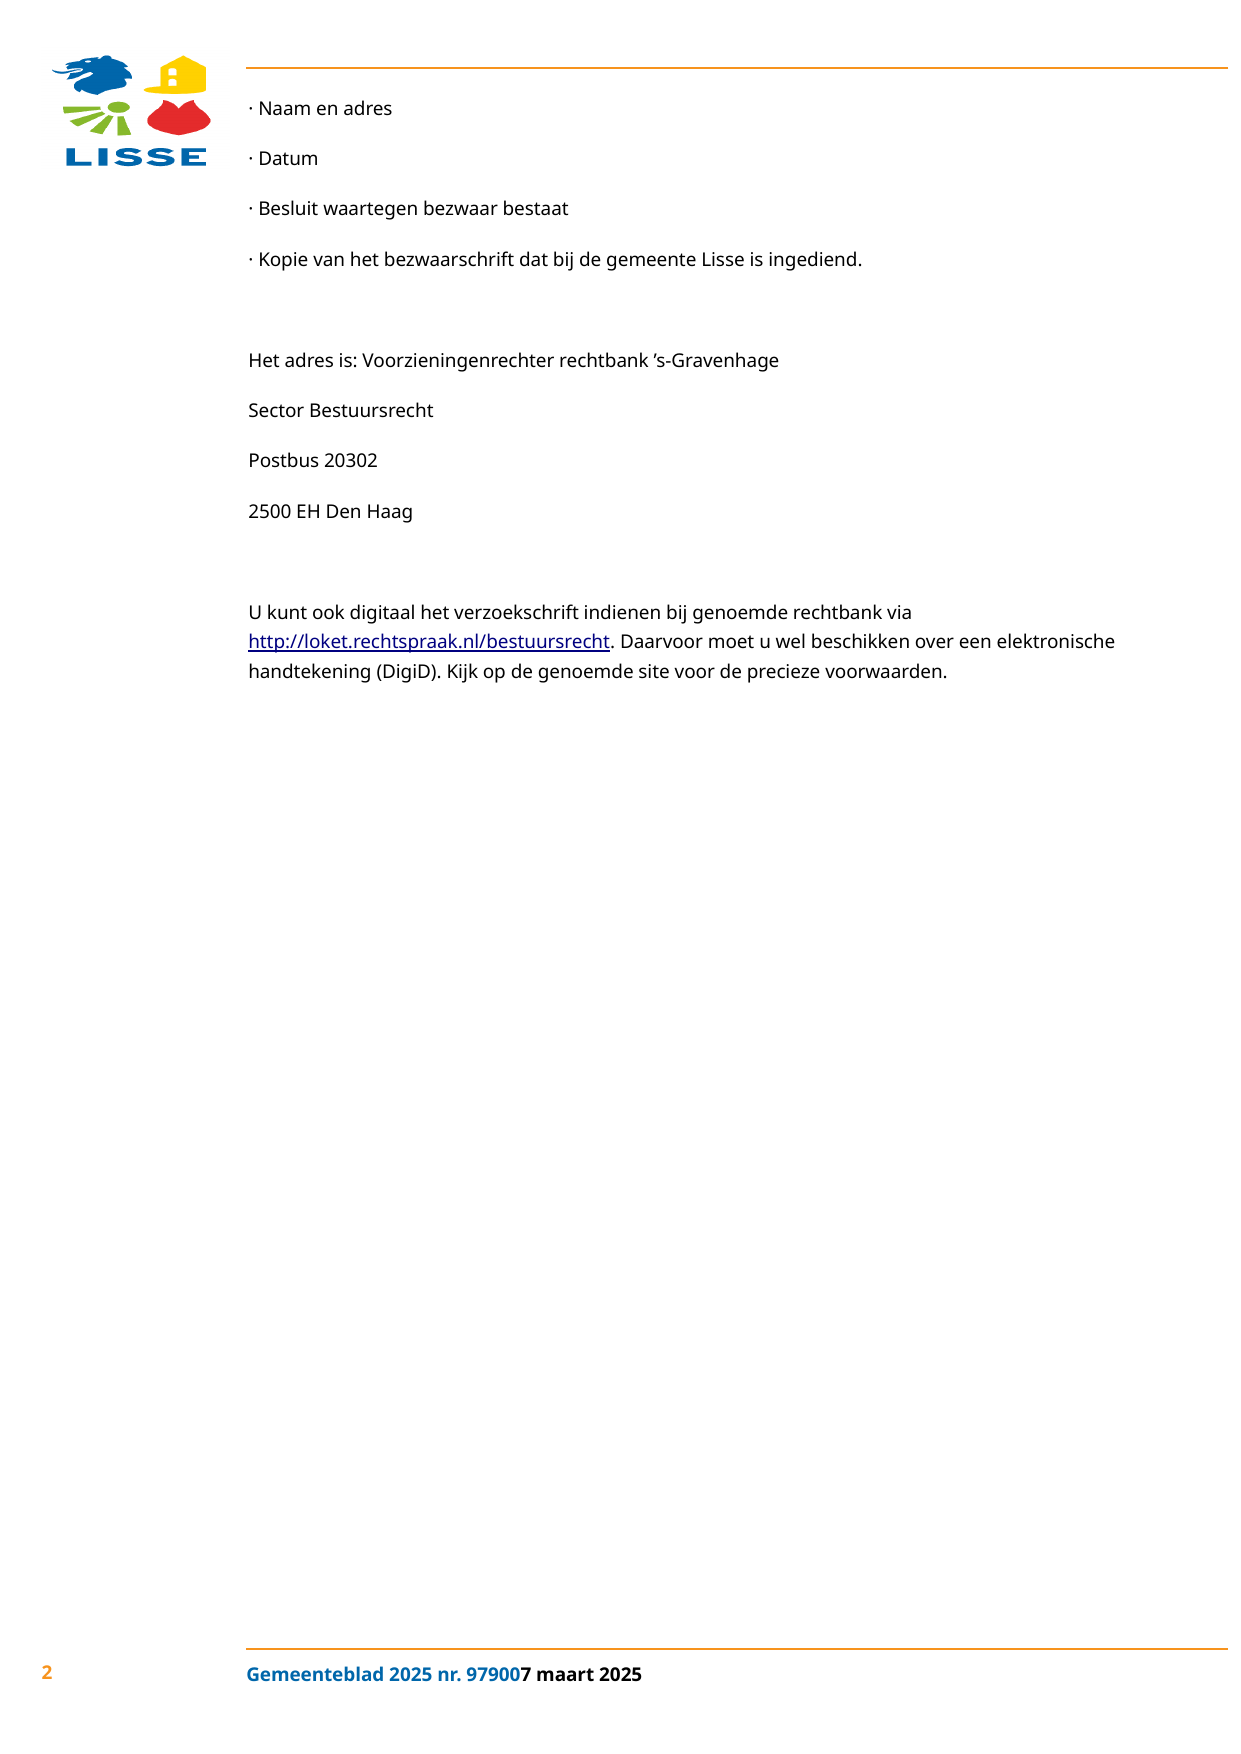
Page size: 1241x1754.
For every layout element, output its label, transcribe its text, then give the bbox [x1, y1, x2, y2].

text · Naam en adres [248, 95, 1152, 121]
text · Kopie van het bezwaarschrift dat bij de gemeente Lisse is ingediend. [248, 246, 1152, 272]
text · Datum [248, 145, 1152, 171]
text Het adres is: Voorzieningenrechter rechtbank ’s-Gravenhage [248, 347, 1152, 373]
text Postbus 20302 [248, 448, 1152, 473]
text Sector Bestuursrecht [248, 397, 1152, 423]
text 2500 EH Den Haag [248, 498, 1152, 524]
picture [41, 47, 231, 172]
text · Besluit waartegen bezwaar bestaat [248, 196, 1152, 221]
text U kunt ook digitaal het verzoekschrift indienen bij genoemde rechtbank via http://loket.rechtspraak.nl/bestuursrecht. Daarvoor moet u wel beschikken over een elektronische handtekening (DigiD). Kijk op de genoemde site voor de precieze voorwaarden. [248, 599, 1152, 684]
